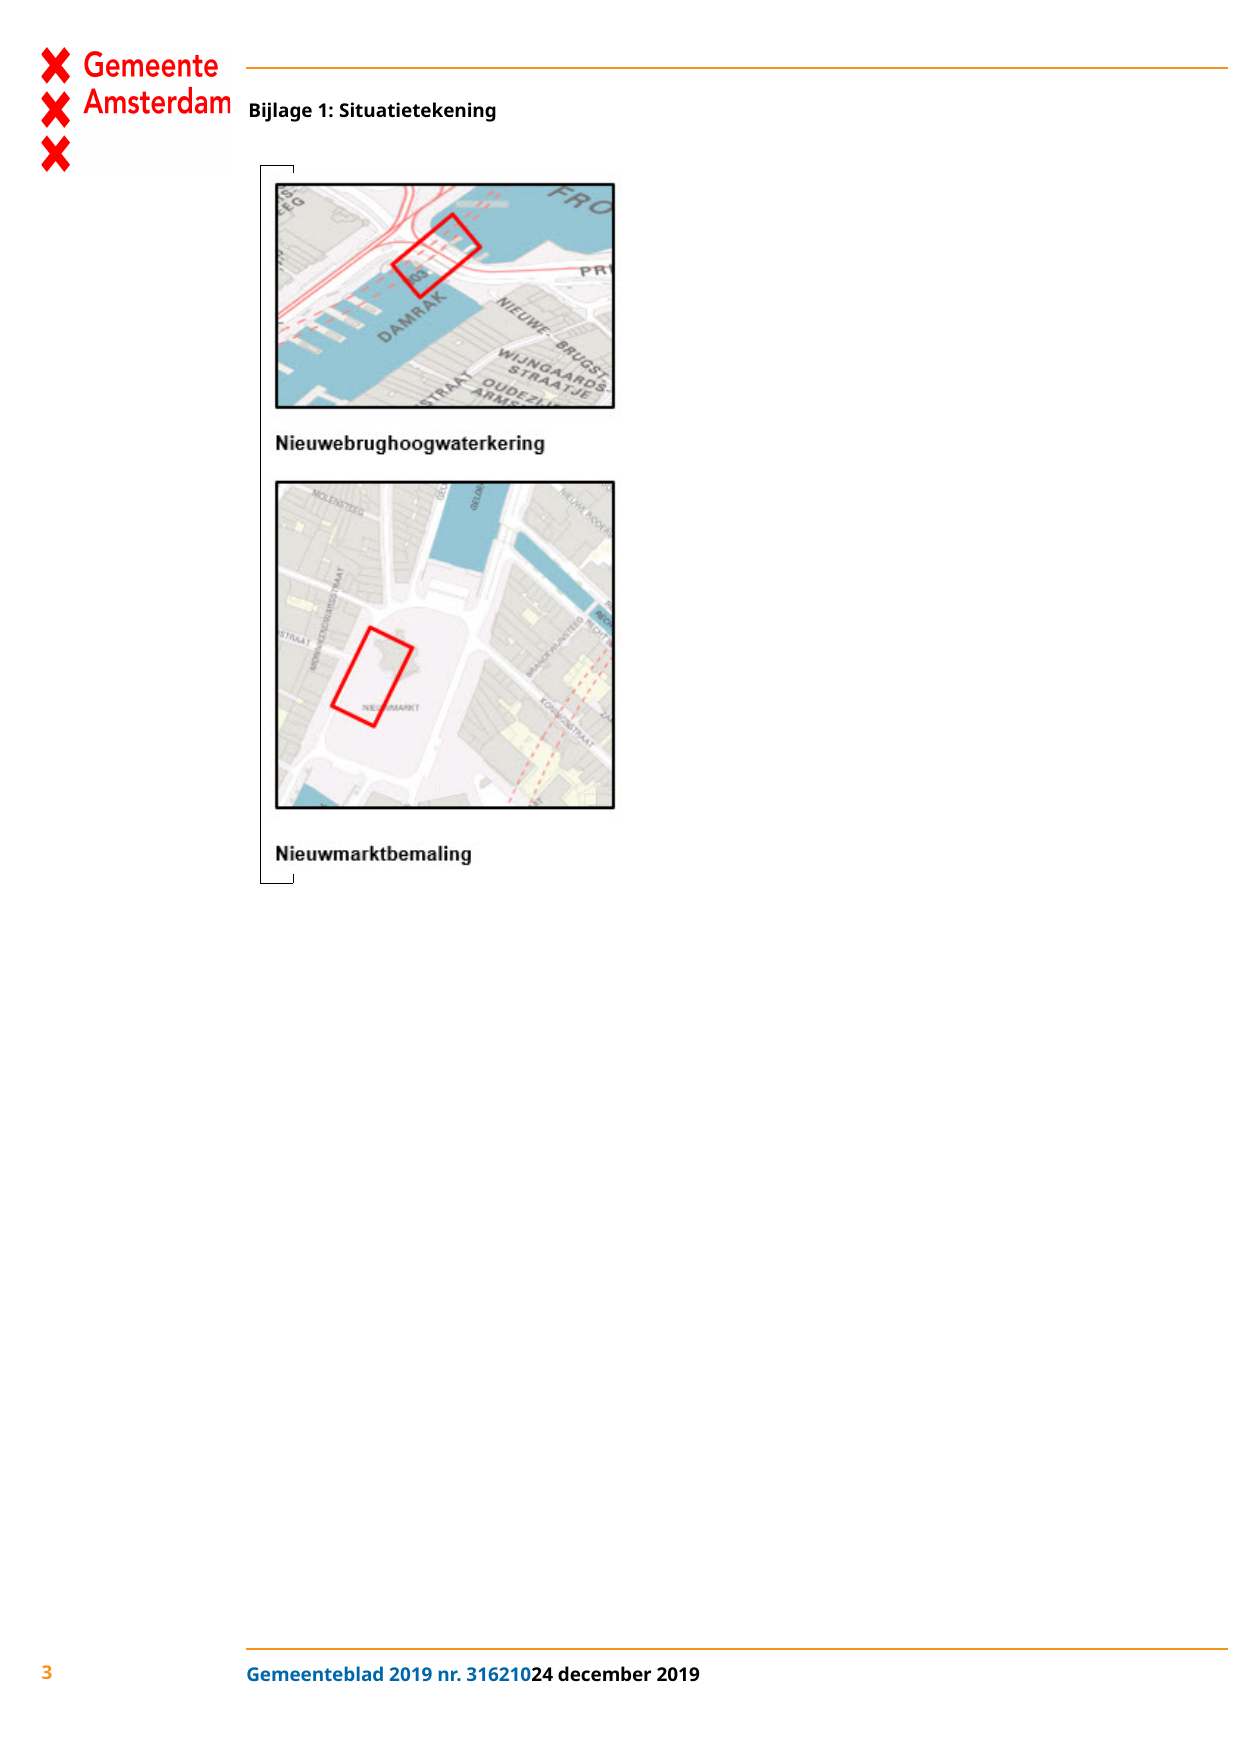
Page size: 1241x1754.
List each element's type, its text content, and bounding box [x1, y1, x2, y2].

picture [268, 173, 624, 874]
text Bijlage 1: Situatietekening [248, 95, 1152, 123]
picture [41, 47, 231, 172]
